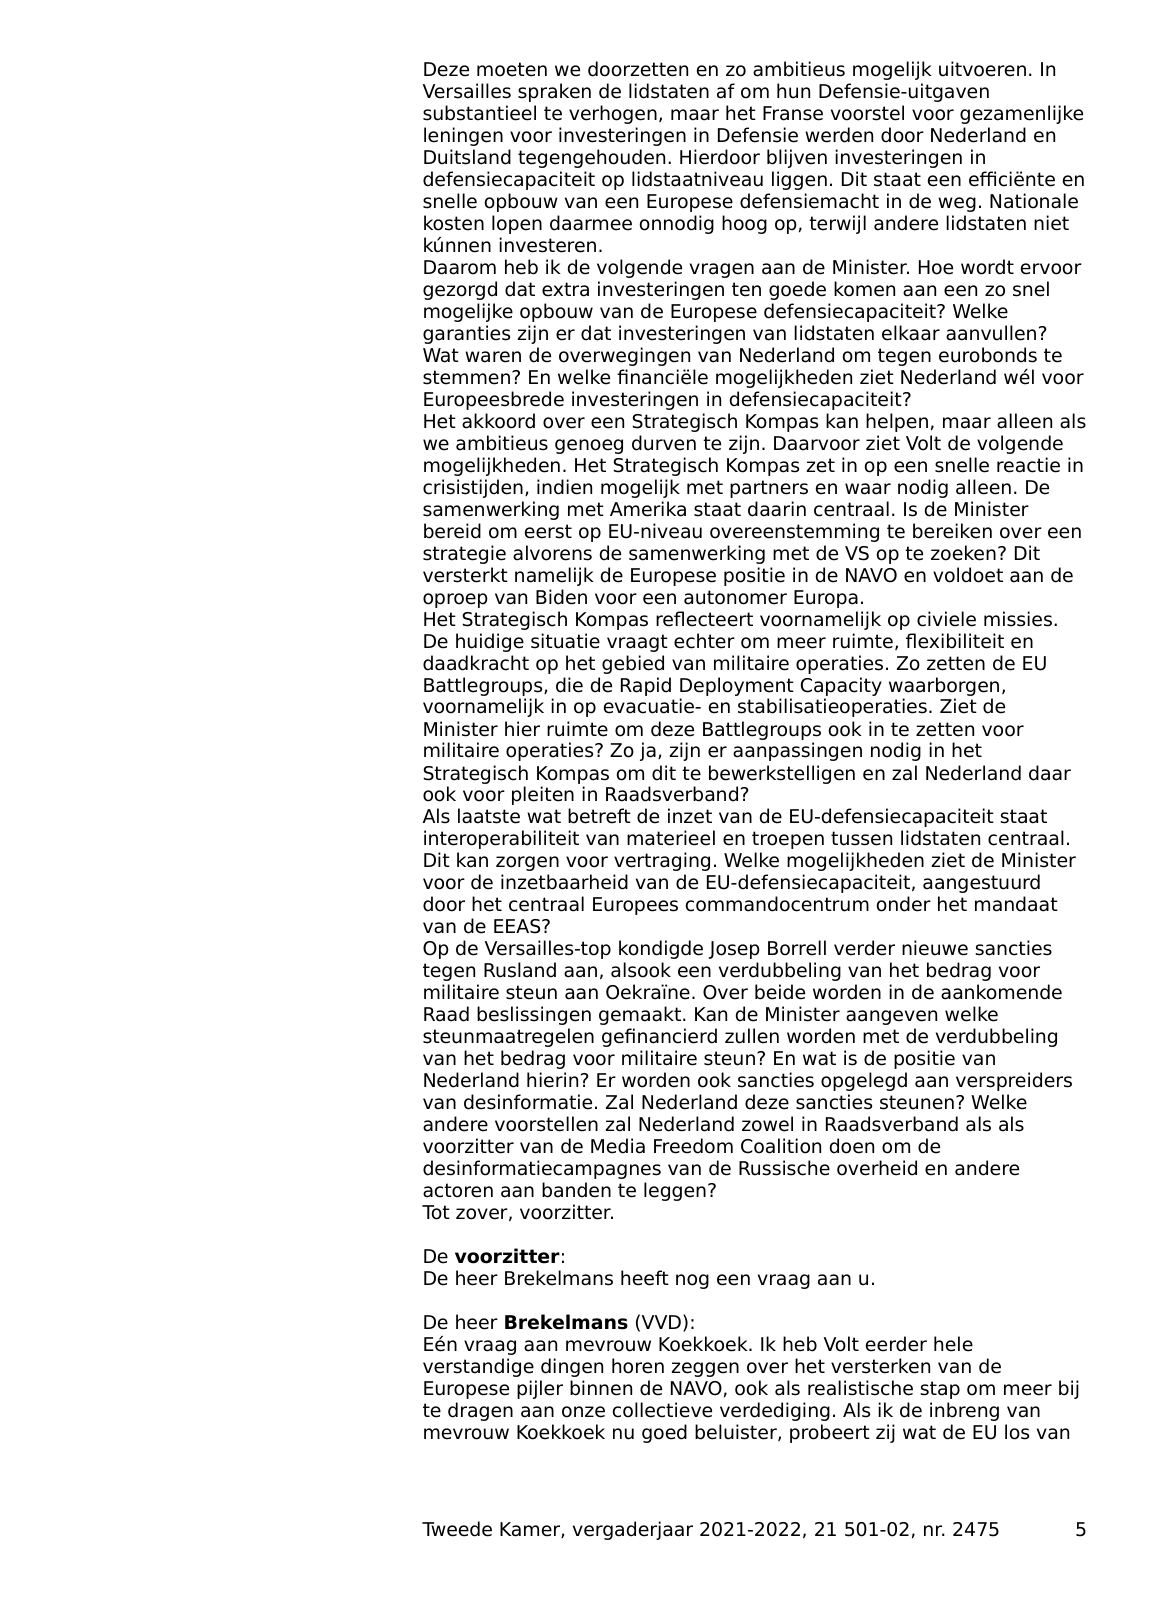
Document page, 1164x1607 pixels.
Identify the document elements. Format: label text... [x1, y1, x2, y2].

text Tot zover, voorzitter. [422, 1202, 1087, 1224]
text Het akkoord over een Strategisch Kompas kan helpen, maar alleen als we ambitieus genoeg durven te zijn. Daarvoor ziet Volt de volgende mogelijkheden. Het Strategisch Kompas zet in op een snelle reactie in crisistijden, indien mogelijk met partners en waar nodig alleen. De samenwerking met Amerika staat daarin centraal. Is de Minister bereid om eerst op EU-niveau overeenstemming te bereiken over een strategie alvorens de samenwerking met de VS op te zoeken? Dit versterkt namelijk de Europese positie in de NAVO en voldoet aan de oproep van Biden voor een autonomer Europa. [422, 411, 1087, 608]
text De heer Brekelmans (VVD): [422, 1312, 1087, 1334]
text Op de Versailles-top kondigde Josep Borrell verder nieuwe sancties tegen Rusland aan, alsook een verdubbeling van het bedrag voor militaire steun aan Oekraïne. Over beide worden in de aankomende Raad beslissingen gemaakt. Kan de Minister aangeven welke steunmaatregelen gefinancierd zullen worden met de verdubbeling van het bedrag voor militaire steun? En wat is de positie van Nederland hierin? Er worden ook sancties opgelegd aan verspreiders van desinformatie. Zal Nederland deze sancties steunen? Welke andere voorstellen zal Nederland zowel in Raadsverband als als voorzitter van de Media Freedom Coalition doen om de desinformatiecampagnes van de Russische overheid en andere actoren aan banden te leggen? [422, 938, 1087, 1202]
text Als laatste wat betreft de inzet van de EU-defensiecapaciteit staat interoperabiliteit van materieel en troepen tussen lidstaten centraal. Dit kan zorgen voor vertraging. Welke mogelijkheden ziet de Minister voor de inzetbaarheid van de EU-defensiecapaciteit, aangestuurd door het centraal Europees commandocentrum onder het mandaat van de EEAS? [422, 806, 1087, 938]
text Eén vraag aan mevrouw Koekkoek. Ik heb Volt eerder hele verstandige dingen horen zeggen over het versterken van de Europese pijler binnen de NAVO, ook als realistische stap om meer bij te dragen aan onze collectieve verdediging. Als ik de inbreng van mevrouw Koekkoek nu goed beluister, probeert zij wat de EU los van [422, 1334, 1087, 1444]
text Deze moeten we doorzetten en zo ambitieus mogelijk uitvoeren. In Versailles spraken de lidstaten af om hun Defensie-uitgaven substantieel te verhogen, maar het Franse voorstel voor gezamenlijke leningen voor investeringen in Defensie werden door Nederland en Duitsland tegengehouden. Hierdoor blijven investeringen in defensiecapaciteit op lidstaatniveau liggen. Dit staat een efficiënte en snelle opbouw van een Europese defensiemacht in de weg. Nationale kosten lopen daarmee onnodig hoog op, terwijl andere lidstaten niet kúnnen investeren. [422, 59, 1087, 257]
text Het Strategisch Kompas reflecteert voornamelijk op civiele missies. De huidige situatie vraagt echter om meer ruimte, flexibiliteit en daadkracht op het gebied van militaire operaties. Zo zetten de EU Battlegroups, die de Rapid Deployment Capacity waarborgen, voornamelijk in op evacuatie- en stabilisatieoperaties. Ziet de Minister hier ruimte om deze Battlegroups ook in te zetten voor militaire operaties? Zo ja, zijn er aanpassingen nodig in het Strategisch Kompas om dit te bewerkstelligen en zal Nederland daar ook voor pleiten in Raadsverband? [422, 608, 1087, 806]
text De voorzitter: [422, 1246, 1087, 1268]
text De heer Brekelmans heeft nog een vraag aan u. [422, 1268, 1087, 1290]
text Daarom heb ik de volgende vragen aan de Minister. Hoe wordt ervoor gezorgd dat extra investeringen ten goede komen aan een zo snel mogelijke opbouw van de Europese defensiecapaciteit? Welke garanties zijn er dat investeringen van lidstaten elkaar aanvullen? Wat waren de overwegingen van Nederland om tegen eurobonds te stemmen? En welke financiële mogelijkheden ziet Nederland wél voor Europeesbrede investeringen in defensiecapaciteit? [422, 257, 1087, 411]
